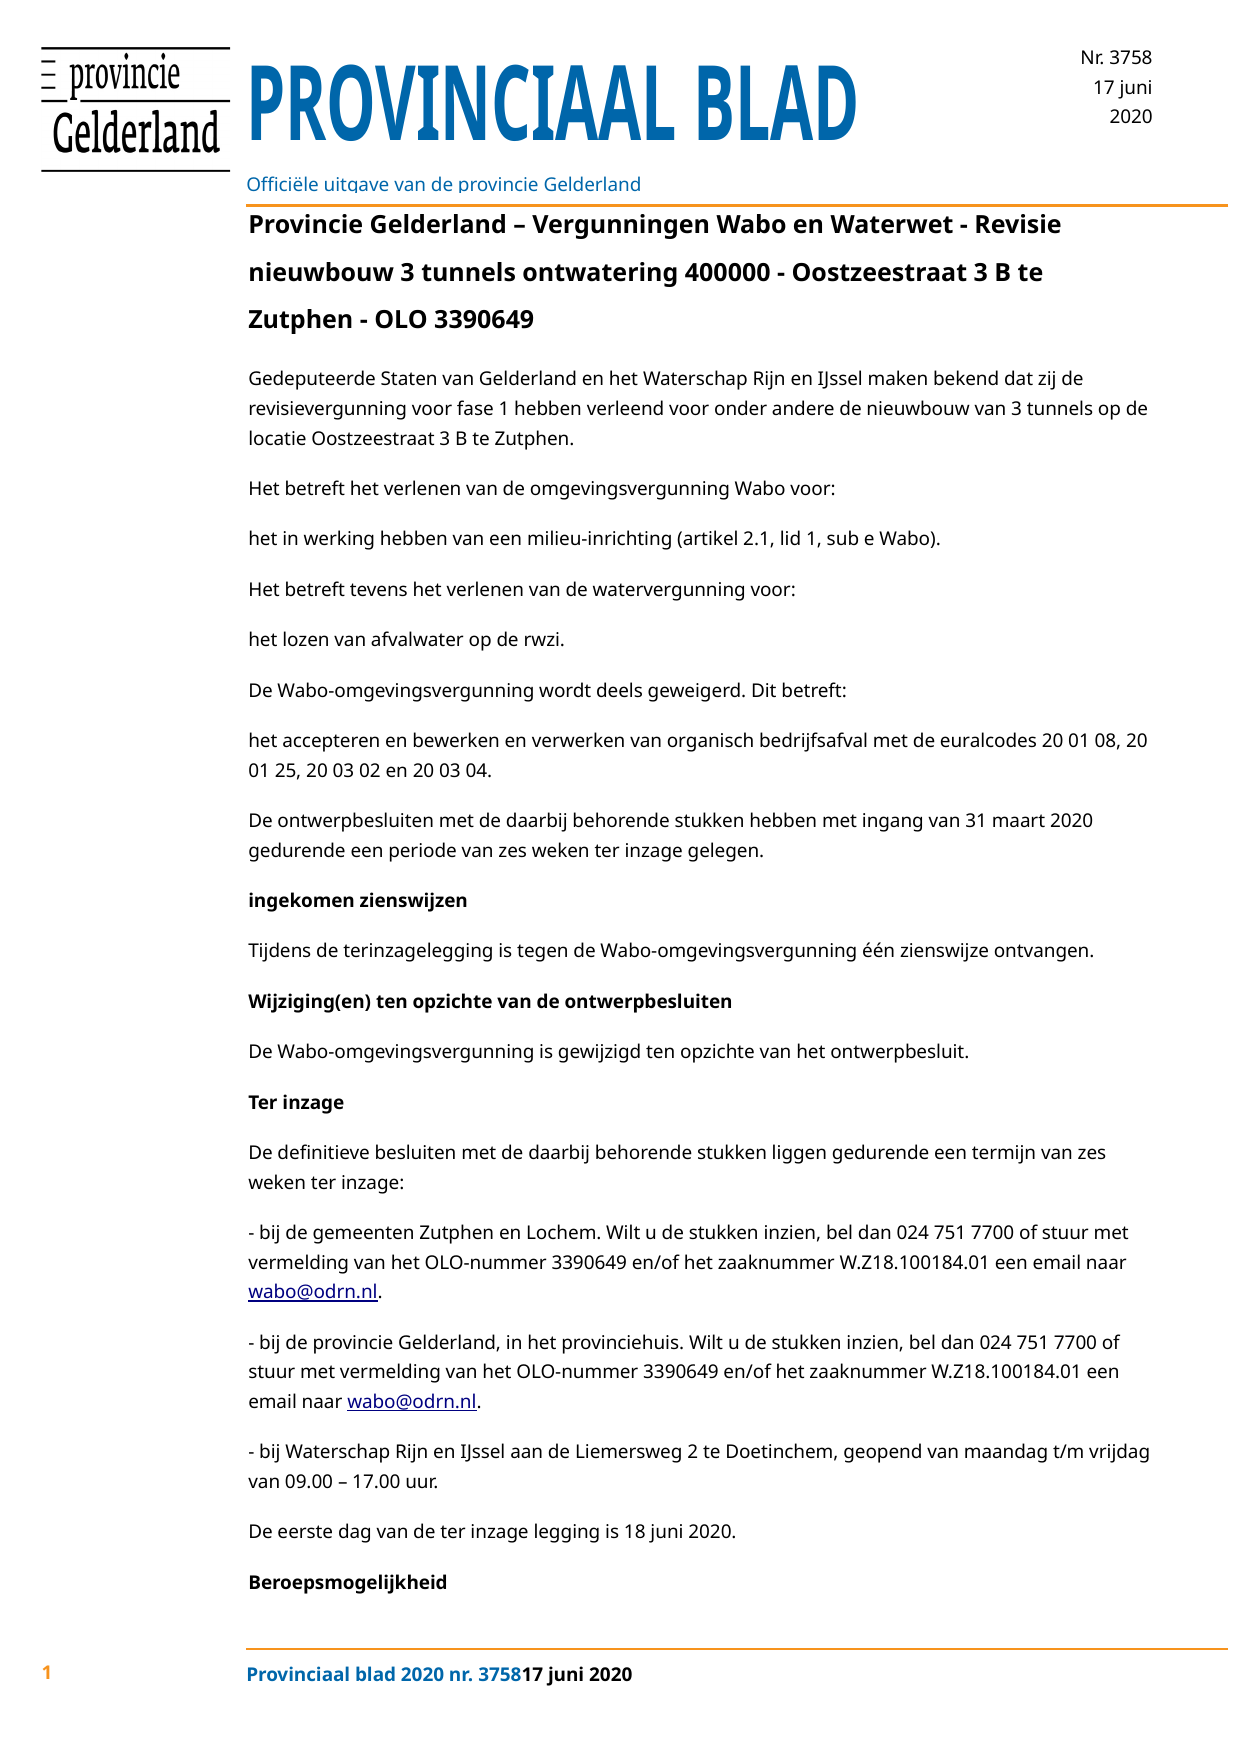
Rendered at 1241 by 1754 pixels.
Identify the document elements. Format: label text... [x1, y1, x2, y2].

text Wijziging(en) ten opzichte van de ontwerpbesluiten [248, 988, 1152, 1014]
text Het betreft tevens het verlenen van de watervergunning voor: [248, 576, 1152, 602]
text ingekomen zienswijzen [248, 887, 1152, 913]
text - bij Waterschap Rijn en IJssel aan de Liemersweg 2 te Doetinchem, geopend van maandag t/m vrijdag van 09.00 – 17.00 uur. [248, 1438, 1152, 1494]
text het lozen van afvalwater op de rwzi. [248, 626, 1152, 652]
picture [41, 47, 231, 172]
text het accepteren en bewerken en verwerken van organisch bedrijfsafval met de euralcodes 20 01 08, 20 01 25, 20 03 02 en 20 03 04. [248, 727, 1152, 782]
text Ter inzage [248, 1089, 1152, 1114]
text De eerste dag van de ter inzage legging is 18 juni 2020. [248, 1518, 1152, 1544]
text Beroepsmogelijkheid [248, 1569, 1152, 1594]
text het in werking hebben van een milieu-inrichting (artikel 2.1, lid 1, sub e Wabo). [248, 526, 1152, 551]
text De Wabo-omgevingsvergunning is gewijzigd ten opzichte van het ontwerpbesluit. [248, 1038, 1152, 1064]
text - bij de provincie Gelderland, in het provinciehuis. Wilt u de stukken inzien, bel dan 024 751 7700 of stuur met vermelding van het OLO-nummer 3390649 en/of het zaaknummer W.Z18.100184.01 een email naar wabo@odrn.nl. [248, 1329, 1152, 1414]
text De definitieve besluiten met de daarbij behorende stukken liggen gedurende een termijn van zes weken ter inzage: [248, 1139, 1152, 1194]
text De Wabo-omgevingsvergunning wordt deels geweigerd. Dit betreft: [248, 677, 1152, 702]
text Tijdens de terinzagelegging is tegen de Wabo-omgevingsvergunning één zienswijze ontvangen. [248, 938, 1152, 963]
text De ontwerpbesluiten met de daarbij behorende stukken hebben met ingang van 31 maart 2020 gedurende een periode van zes weken ter inzage gelegen. [248, 807, 1152, 862]
text - bij de gemeenten Zutphen en Lochem. Wilt u de stukken inzien, bel dan 024 751 7700 of stuur met vermelding van het OLO-nummer 3390649 en/of het zaaknummer W.Z18.100184.01 een email naar wabo@odrn.nl. [248, 1219, 1152, 1304]
text Gedeputeerde Staten van Gelderland en het Waterschap Rijn en IJssel maken bekend dat zij de revisievergunning voor fase 1 hebben verleend voor onder andere de nieuwbouw van 3 tunnels op de locatie Oostzeestraat 3 B te Zutphen. [248, 366, 1152, 450]
text Het betreft het verlenen van de omgevingsvergunning Wabo voor: [248, 475, 1152, 501]
text Provincie Gelderland – Vergunningen Wabo en Waterwet - Revisie nieuwbouw 3 tunnels ontwatering 400000 - Oostzeestraat 3 B te Zutphen - OLO 3390649 [248, 207, 1152, 336]
